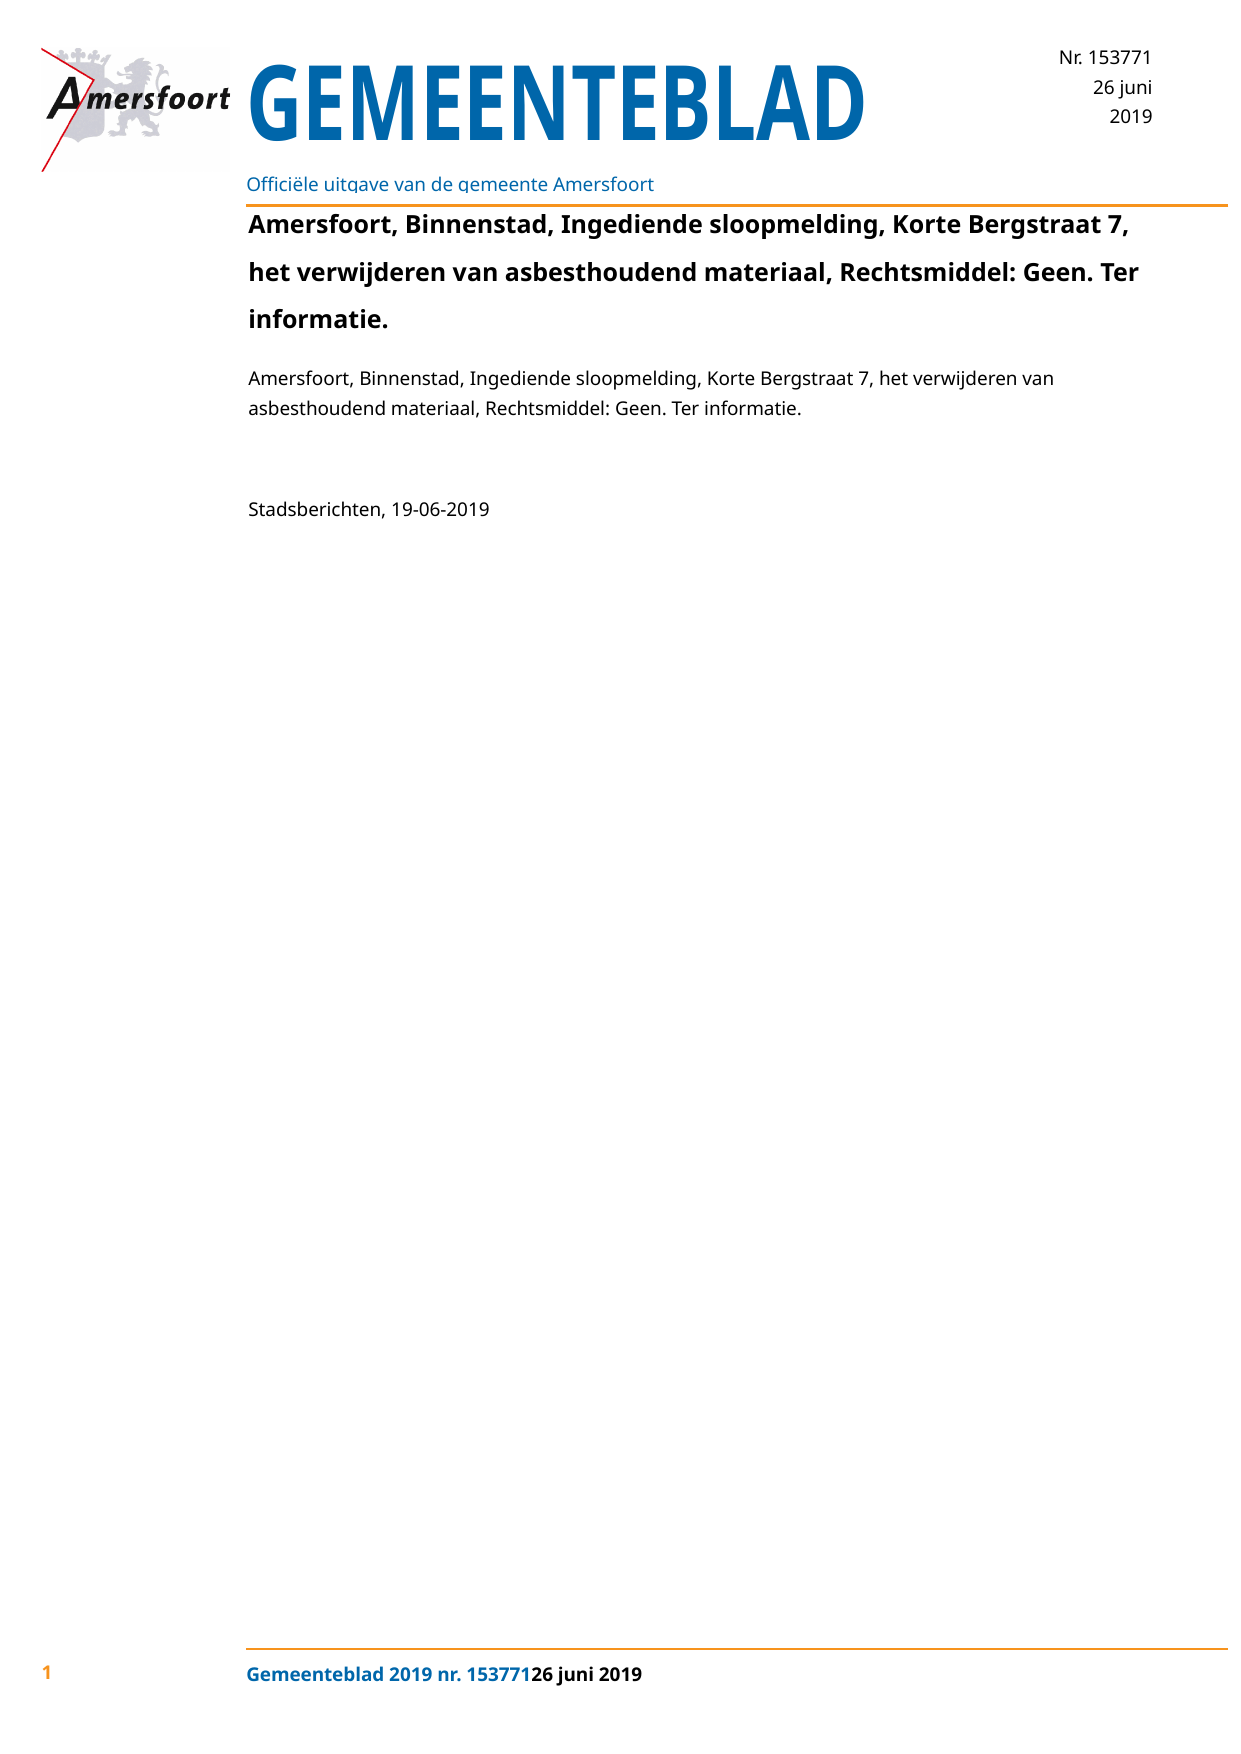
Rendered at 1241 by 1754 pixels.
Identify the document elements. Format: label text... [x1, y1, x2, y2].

text Amersfoort, Binnenstad, Ingediende sloopmelding, Korte Bergstraat 7, het verwijderen van asbesthoudend materiaal, Rechtsmiddel: Geen. Ter informatie. [248, 207, 1152, 336]
text Stadsberichten, 19-06-2019 [248, 496, 1152, 522]
text Amersfoort, Binnenstad, Ingediende sloopmelding, Korte Bergstraat 7, het verwijderen van asbesthoudend materiaal, Rechtsmiddel: Geen. Ter informatie. [248, 366, 1152, 421]
picture [41, 47, 231, 172]
